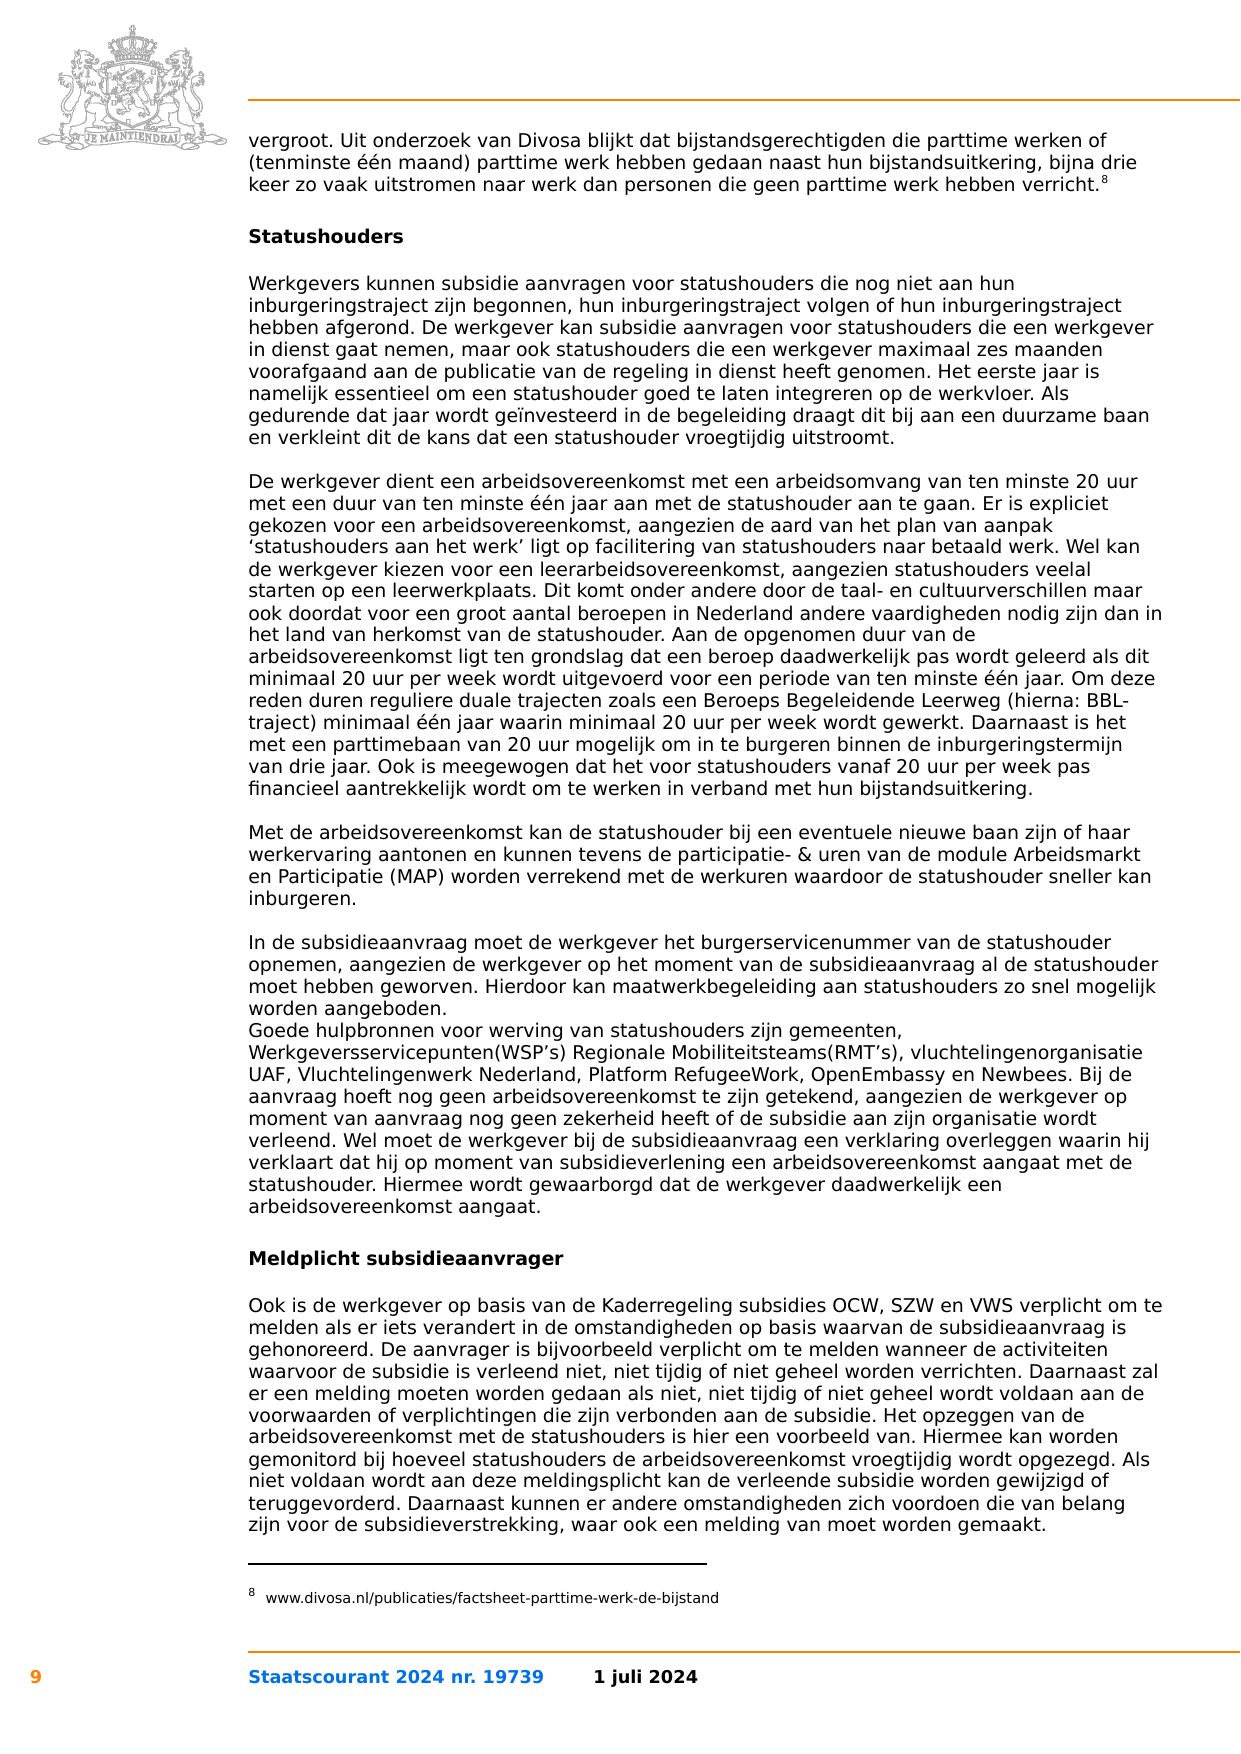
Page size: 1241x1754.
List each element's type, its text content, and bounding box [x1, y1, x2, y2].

text Werkgevers kunnen subsidie aanvragen voor statushouders die nog niet aan hun inburgeringstraject zijn begonnen, hun inburgeringstraject volgen of hun inburgeringstraject hebben afgerond. De werkgever kan subsidie aanvragen voor statushouders die een werkgever in dienst gaat nemen, maar ook statushouders die een werkgever maximaal zes maanden voorafgaand aan de publicatie van de regeling in dienst heeft genomen. Het eerste jaar is namelijk essentieel om een statushouder goed te laten integreren op de werkvloer. Als gedurende dat jaar wordt geïnvesteerd in de begeleiding draagt dit bij aan een duurzame baan en verkleint dit de kans dat een statushouder vroegtijdig uitstroomt. [248, 273, 1163, 449]
text De werkgever dient een arbeidsovereenkomst met een arbeidsomvang van ten minste 20 uur met een duur van ten minste één jaar aan met de statushouder aan te gaan. Er is expliciet gekozen voor een arbeidsovereenkomst, aangezien de aard van het plan van aanpak ‘statushouders aan het werk’ ligt op facilitering van statushouders naar betaald werk. Wel kan de werkgever kiezen voor een leerarbeidsovereenkomst, aangezien statushouders veelal starten op een leerwerkplaats. Dit komt onder andere door de taal- en cultuurverschillen maar ook doordat voor een groot aantal beroepen in Nederland andere vaardigheden nodig zijn dan in het land van herkomst van de statushouder. Aan de opgenomen duur van de arbeidsovereenkomst ligt ten grondslag dat een beroep daadwerkelijk pas wordt geleerd als dit minimaal 20 uur per week wordt uitgevoerd voor een periode van ten minste één jaar. Om deze reden duren reguliere duale trajecten zoals een Beroeps Begeleidende Leerweg (hierna: BBL-traject) minimaal één jaar waarin minimaal 20 uur per week wordt gewerkt. Daarnaast is het met een parttimebaan van 20 uur mogelijk om in te burgeren binnen de inburgeringstermijn van drie jaar. Ook is meegewogen dat het voor statushouders vanaf 20 uur per week pas financieel aantrekkelijk wordt om te werken in verband met hun bijstandsuitkering. [248, 471, 1163, 800]
subtitle Statushouders [248, 226, 1163, 248]
text Goede hulpbronnen voor werving van statushouders zijn gemeenten, Werkgeversservicepunten(WSP’s) Regionale Mobiliteitsteams(RMT’s), vluchtelingenorganisatie UAF, Vluchtelingenwerk Nederland, Platform RefugeeWork, OpenEmbassy en Newbees. Bij de aanvraag hoeft nog geen arbeidsovereenkomst te zijn getekend, aangezien de werkgever op moment van aanvraag nog geen zekerheid heeft of de subsidie aan zijn organisatie wordt verleend. Wel moet de werkgever bij de subsidieaanvraag een verklaring overleggen waarin hij verklaart dat hij op moment van subsidieverlening een arbeidsovereenkomst aangaat met de statushouder. Hiermee wordt gewaarborgd dat de werkgever daadwerkelijk een arbeidsovereenkomst aangaat. [248, 1020, 1163, 1218]
text vergroot. Uit onderzoek van Divosa blijkt dat bijstandsgerechtigden die parttime werken of (tenminste één maand) parttime werk hebben gedaan naast hun bijstandsuitkering, bijna drie keer zo vaak uitstromen naar werk dan personen die geen parttime werk hebben verricht. [248, 130, 1163, 196]
picture [38, 25, 227, 150]
text Met de arbeidsovereenkomst kan de statushouder bij een eventuele nieuwe baan zijn of haar werkervaring aantonen en kunnen tevens de participatie- & uren van de module Arbeidsmarkt en Participatie (MAP) worden verrekend met de werkuren waardoor de statushouder sneller kan inburgeren. [248, 822, 1163, 910]
text Ook is de werkgever op basis van de Kaderregeling subsidies OCW, SZW en VWS verplicht om te melden als er iets verandert in de omstandigheden op basis waarvan de subsidieaanvraag is gehonoreerd. De aanvrager is bijvoorbeeld verplicht om te melden wanneer de activiteiten waarvoor de subsidie is verleend niet, niet tijdig of niet geheel worden verrichten. Daarnaast zal er een melding moeten worden gedaan als niet, niet tijdig of niet geheel wordt voldaan aan de voorwaarden of verplichtingen die zijn verbonden aan de subsidie. Het opzeggen van de arbeidsovereenkomst met de statushouders is hier een voorbeeld van. Hiermee kan worden gemonitord bij hoeveel statushouders de arbeidsovereenkomst vroegtijdig wordt opgezegd. Als niet voldaan wordt aan deze meldingsplicht kan de verleende subsidie worden gewijzigd of teruggevorderd. Daarnaast kunnen er andere omstandigheden zich voordoen die van belang zijn voor de subsidieverstrekking, waar ook een melding van moet worden gemaakt. [248, 1294, 1163, 1536]
subtitle Meldplicht subsidieaanvrager [248, 1248, 1163, 1269]
text www.divosa.nl/publicaties/factsheet-parttime-werk-de-bijstand [248, 1586, 1163, 1608]
text In de subsidieaanvraag moet de werkgever het burgerservicenummer van de statushouder opnemen, aangezien de werkgever op het moment van de subsidieaanvraag al de statushouder moet hebben geworven. Hierdoor kan maatwerkbegeleiding aan statushouders zo snel mogelijk worden aangeboden. [248, 932, 1163, 1020]
